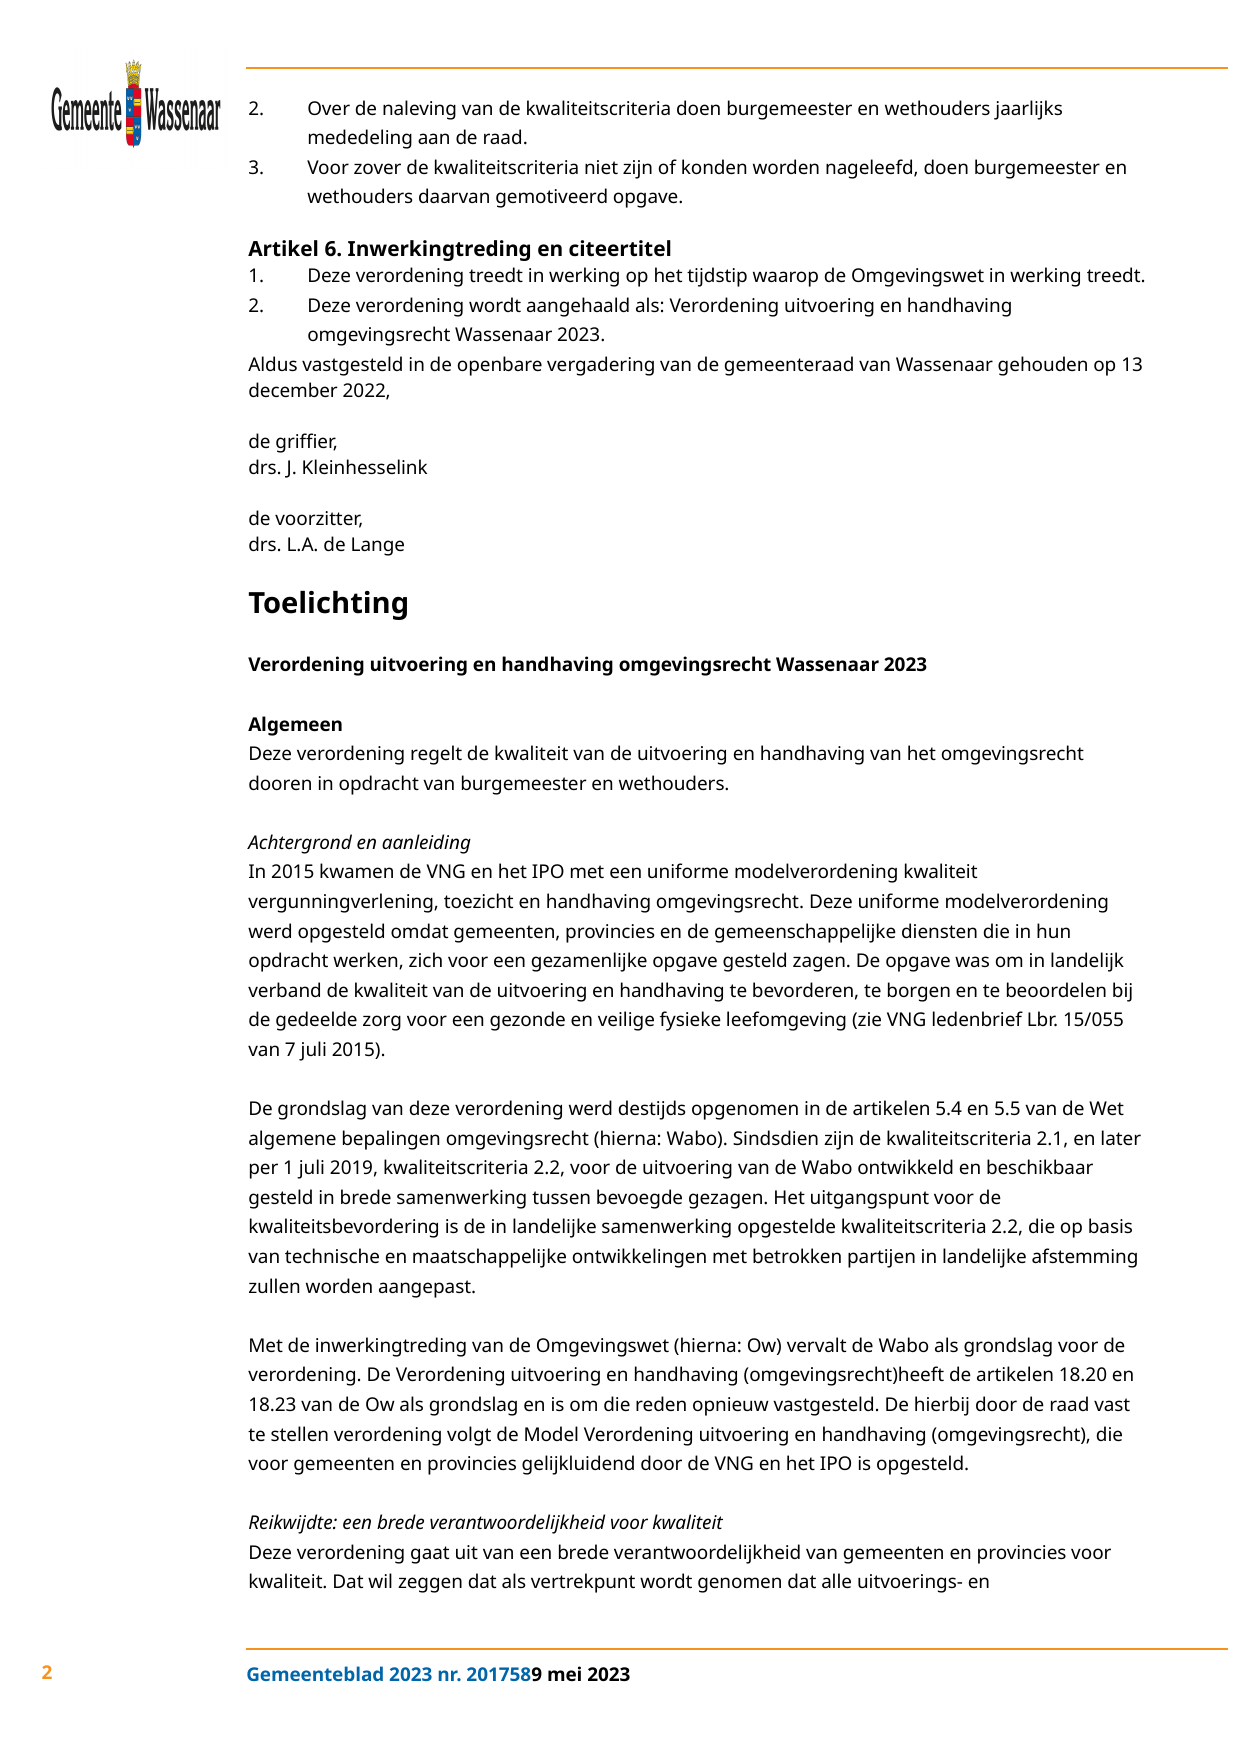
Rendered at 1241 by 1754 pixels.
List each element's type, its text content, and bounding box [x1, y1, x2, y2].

text de voorzitter, [248, 506, 1152, 531]
text Aldus vastgesteld in de openbare vergadering van de gemeenteraad van Wassenaar gehouden op 13 december 2022, [248, 351, 1152, 403]
list Deze verordening treedt in werking op het tijdstip waarop de Omgevingswet in werking treedt. [248, 262, 1152, 288]
text de griffier, [248, 428, 1152, 454]
text Artikel 6. Inwerkingtreding en citeertitel [248, 234, 1152, 262]
text Reikwijdte: een brede verantwoordelijkheid voor kwaliteit [248, 1509, 1152, 1535]
text Verordening uitvoering en handhaving omgevingsrecht Wassenaar 2023 [248, 652, 1152, 677]
list Voor zover de kwaliteitscriteria niet zijn of konden worden nageleefd, doen burgemeester en wethouders daarvan gemotiveerd opgave. [248, 154, 1152, 209]
list Deze verordening wordt aangehaald als: Verordening uitvoering en handhaving omgevingsrecht Wassenaar 2023. [248, 292, 1152, 347]
list Over de naleving van de kwaliteitscriteria doen burgemeester en wethouders jaarlijks mededeling aan de raad. [248, 95, 1152, 150]
picture [41, 47, 231, 172]
text Deze verordening regelt de kwaliteit van de uitvoering en handhaving van het omgevingsrecht dooren in opdracht van burgemeester en wethouders. [248, 740, 1152, 796]
text drs. J. Kleinhesselink [248, 454, 1152, 480]
text Deze verordening gaat uit van een brede verantwoordelijkheid van gemeenten en provincies voor kwaliteit. Dat wil zeggen dat als vertrekpunt wordt genomen dat alle uitvoerings- en [248, 1539, 1152, 1594]
text Met de inwerkingtreding van de Omgevingswet (hierna: Ow) vervalt de Wabo als grondslag voor de verordening. De Verordening uitvoering en handhaving (omgevingsrecht)heeft de artikelen 18.20 en 18.23 van de Ow als grondslag en is om die reden opnieuw vastgesteld. De hierbij door de raad vast te stellen verordening volgt de Model Verordening uitvoering en handhaving (omgevingsrecht), die voor gemeenten en provincies gelijkluidend door de VNG en het IPO is opgesteld. [248, 1332, 1152, 1476]
text De grondslag van deze verordening werd destijds opgenomen in de artikelen 5.4 en 5.5 van de Wet algemene bepalingen omgevingsrecht (hierna: Wabo). Sindsdien zijn de kwaliteitscriteria 2.1, en later per 1 juli 2019, kwaliteitscriteria 2.2, voor de uitvoering van de Wabo ontwikkeld en beschikbaar gesteld in brede samenwerking tussen bevoegde gezagen. Het uitgangspunt voor de kwaliteitsbevordering is de in landelijke samenwerking opgestelde kwaliteitscriteria 2.2, die op basis van technische en maatschappelijke ontwikkelingen met betrokken partijen in landelijke afstemming zullen worden aangepast. [248, 1095, 1152, 1298]
text Toelichting [248, 583, 1152, 622]
text Achtergrond en aanleiding [248, 829, 1152, 855]
text drs. L.A. de Lange [248, 531, 1152, 557]
text In 2015 kwamen de VNG en het IPO met een uniforme modelverordening kwaliteit vergunningverlening, toezicht en handhaving omgevingsrecht. Deze uniforme modelverordening werd opgesteld omdat gemeenten, provincies en de gemeenschappelijke diensten die in hun opdracht werken, zich voor een gezamenlijke opgave gesteld zagen. De opgave was om in landelijk verband de kwaliteit van de uitvoering en handhaving te bevorderen, te borgen en te beoordelen bij de gedeelde zorg voor een gezonde en veilige fysieke leefomgeving (zie VNG ledenbrief Lbr. 15/055 van 7 juli 2015). [248, 859, 1152, 1062]
text Algemeen [248, 711, 1152, 736]
